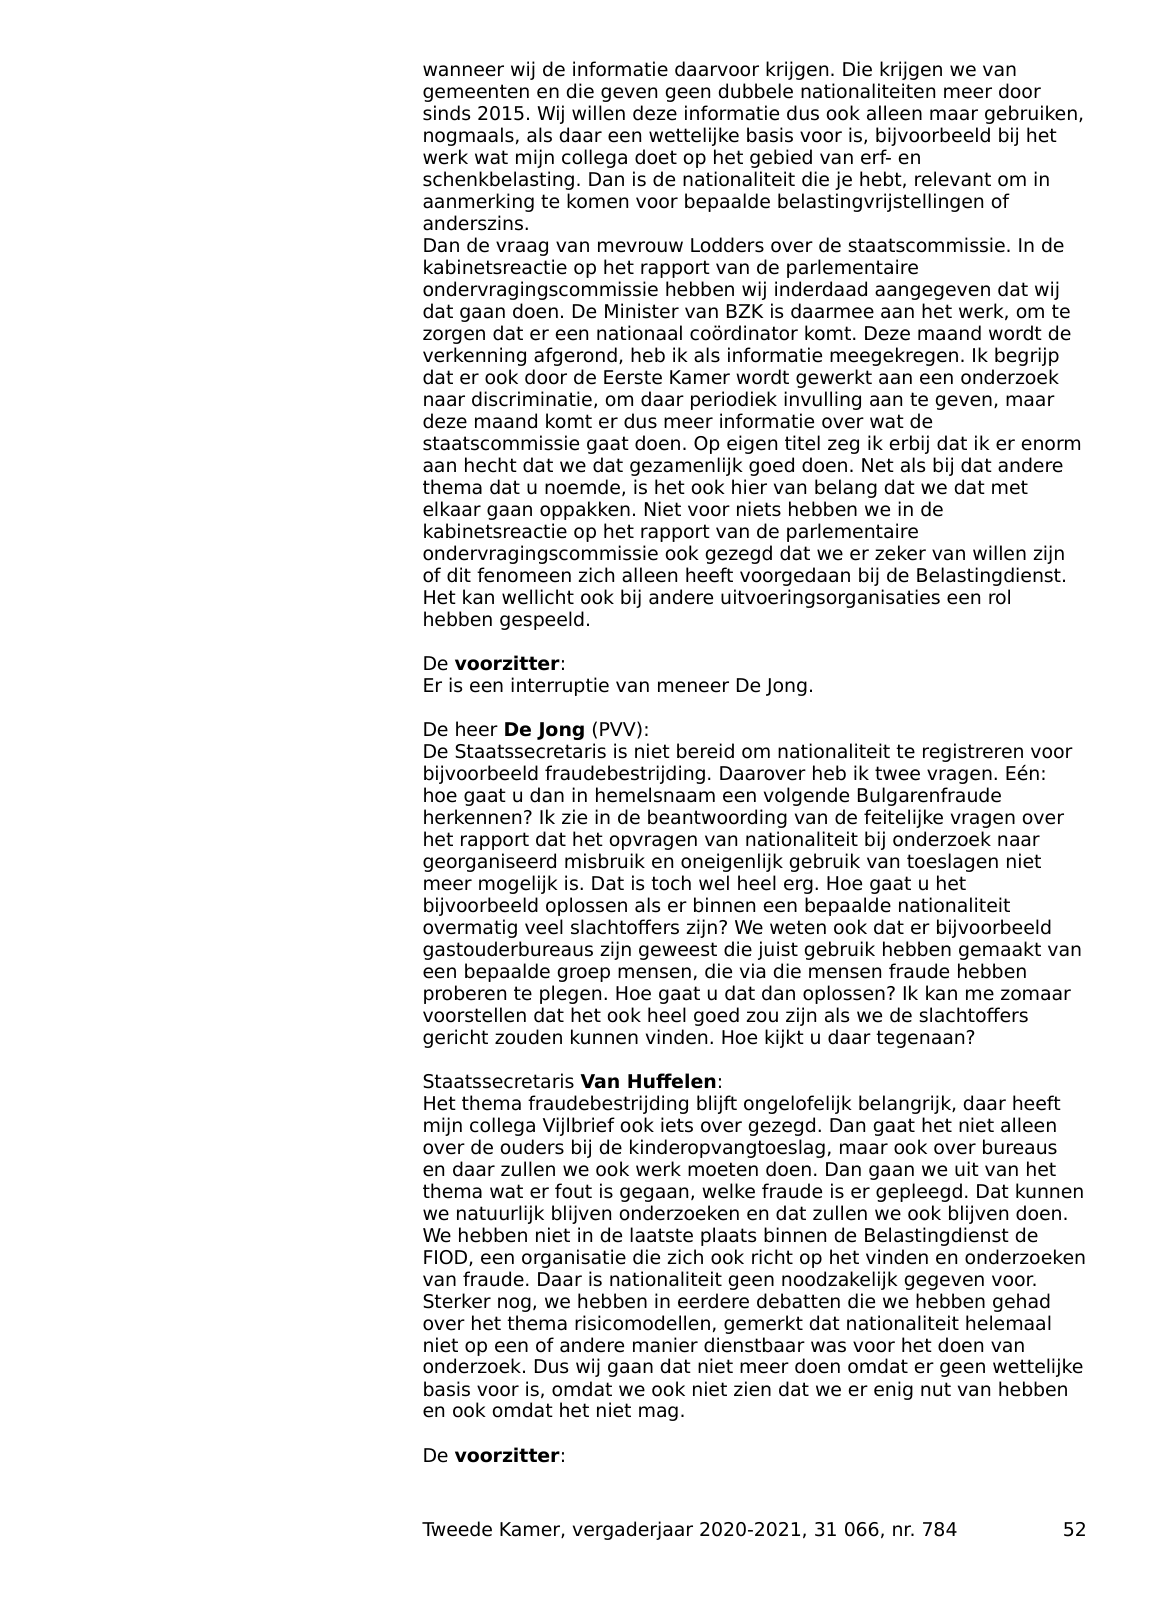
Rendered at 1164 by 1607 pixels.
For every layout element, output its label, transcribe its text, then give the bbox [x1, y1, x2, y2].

text De voorzitter: [422, 1444, 1087, 1467]
text Het thema fraudebestrijding blijft ongelofelijk belangrijk, daar heeft mijn collega Vijlbrief ook iets over gezegd. Dan gaat het niet alleen over de ouders bij de kinderopvangtoeslag, maar ook over bureaus en daar zullen we ook werk moeten doen. Dan gaan we uit van het thema wat er fout is gegaan, welke fraude is er gepleegd. Dat kunnen we natuurlijk blijven onderzoeken en dat zullen we ook blijven doen. We hebben niet in de laatste plaats binnen de Belastingdienst de FIOD, een organisatie die zich ook richt op het vinden en onderzoeken van fraude. Daar is nationaliteit geen noodzakelijk gegeven voor. Sterker nog, we hebben in eerdere debatten die we hebben gehad over het thema risicomodellen, gemerkt dat nationaliteit helemaal niet op een of andere manier dienstbaar was voor het doen van onderzoek. Dus wij gaan dat niet meer doen omdat er geen wettelijke basis voor is, omdat we ook niet zien dat we er enig nut van hebben en ook omdat het niet mag. [422, 1093, 1087, 1422]
text De heer De Jong (PVV): [422, 719, 1087, 741]
text Dan de vraag van mevrouw Lodders over de staatscommissie. In de kabinetsreactie op het rapport van de parlementaire ondervragingscommissie hebben wij inderdaad aangegeven dat wij dat gaan doen. De Minister van BZK is daarmee aan het werk, om te zorgen dat er een nationaal coördinator komt. Deze maand wordt de verkenning afgerond, heb ik als informatie meegekregen. Ik begrijp dat er ook door de Eerste Kamer wordt gewerkt aan een onderzoek naar discriminatie, om daar periodiek invulling aan te geven, maar deze maand komt er dus meer informatie over wat de staatscommissie gaat doen. Op eigen titel zeg ik erbij dat ik er enorm aan hecht dat we dat gezamenlijk goed doen. Net als bij dat andere thema dat u noemde, is het ook hier van belang dat we dat met elkaar gaan oppakken. Niet voor niets hebben we in de kabinetsreactie op het rapport van de parlementaire ondervragingscommissie ook gezegd dat we er zeker van willen zijn of dit fenomeen zich alleen heeft voorgedaan bij de Belastingdienst. Het kan wellicht ook bij andere uitvoeringsorganisaties een rol hebben gespeeld. [422, 235, 1087, 631]
text Staatssecretaris Van Huffelen: [422, 1071, 1087, 1093]
text wanneer wij de informatie daarvoor krijgen. Die krijgen we van gemeenten en die geven geen dubbele nationaliteiten meer door sinds 2015. Wij willen deze informatie dus ook alleen maar gebruiken, nogmaals, als daar een wettelijke basis voor is, bijvoorbeeld bij het werk wat mijn collega doet op het gebied van erf- en schenkbelasting. Dan is de nationaliteit die je hebt, relevant om in aanmerking te komen voor bepaalde belastingvrijstellingen of anderszins. [422, 59, 1087, 235]
text De Staatssecretaris is niet bereid om nationaliteit te registreren voor bijvoorbeeld fraudebestrijding. Daarover heb ik twee vragen. Eén: hoe gaat u dan in hemelsnaam een volgende Bulgarenfraude herkennen? Ik zie in de beantwoording van de feitelijke vragen over het rapport dat het opvragen van nationaliteit bij onderzoek naar georganiseerd misbruik en oneigenlijk gebruik van toeslagen niet meer mogelijk is. Dat is toch wel heel erg. Hoe gaat u het bijvoorbeeld oplossen als er binnen een bepaalde nationaliteit overmatig veel slachtoffers zijn? We weten ook dat er bijvoorbeeld gastouderbureaus zijn geweest die juist gebruik hebben gemaakt van een bepaalde groep mensen, die via die mensen fraude hebben proberen te plegen. Hoe gaat u dat dan oplossen? Ik kan me zomaar voorstellen dat het ook heel goed zou zijn als we de slachtoffers gericht zouden kunnen vinden. Hoe kijkt u daar tegenaan? [422, 741, 1087, 1048]
text De voorzitter: [422, 653, 1087, 675]
text Er is een interruptie van meneer De Jong. [422, 675, 1087, 697]
